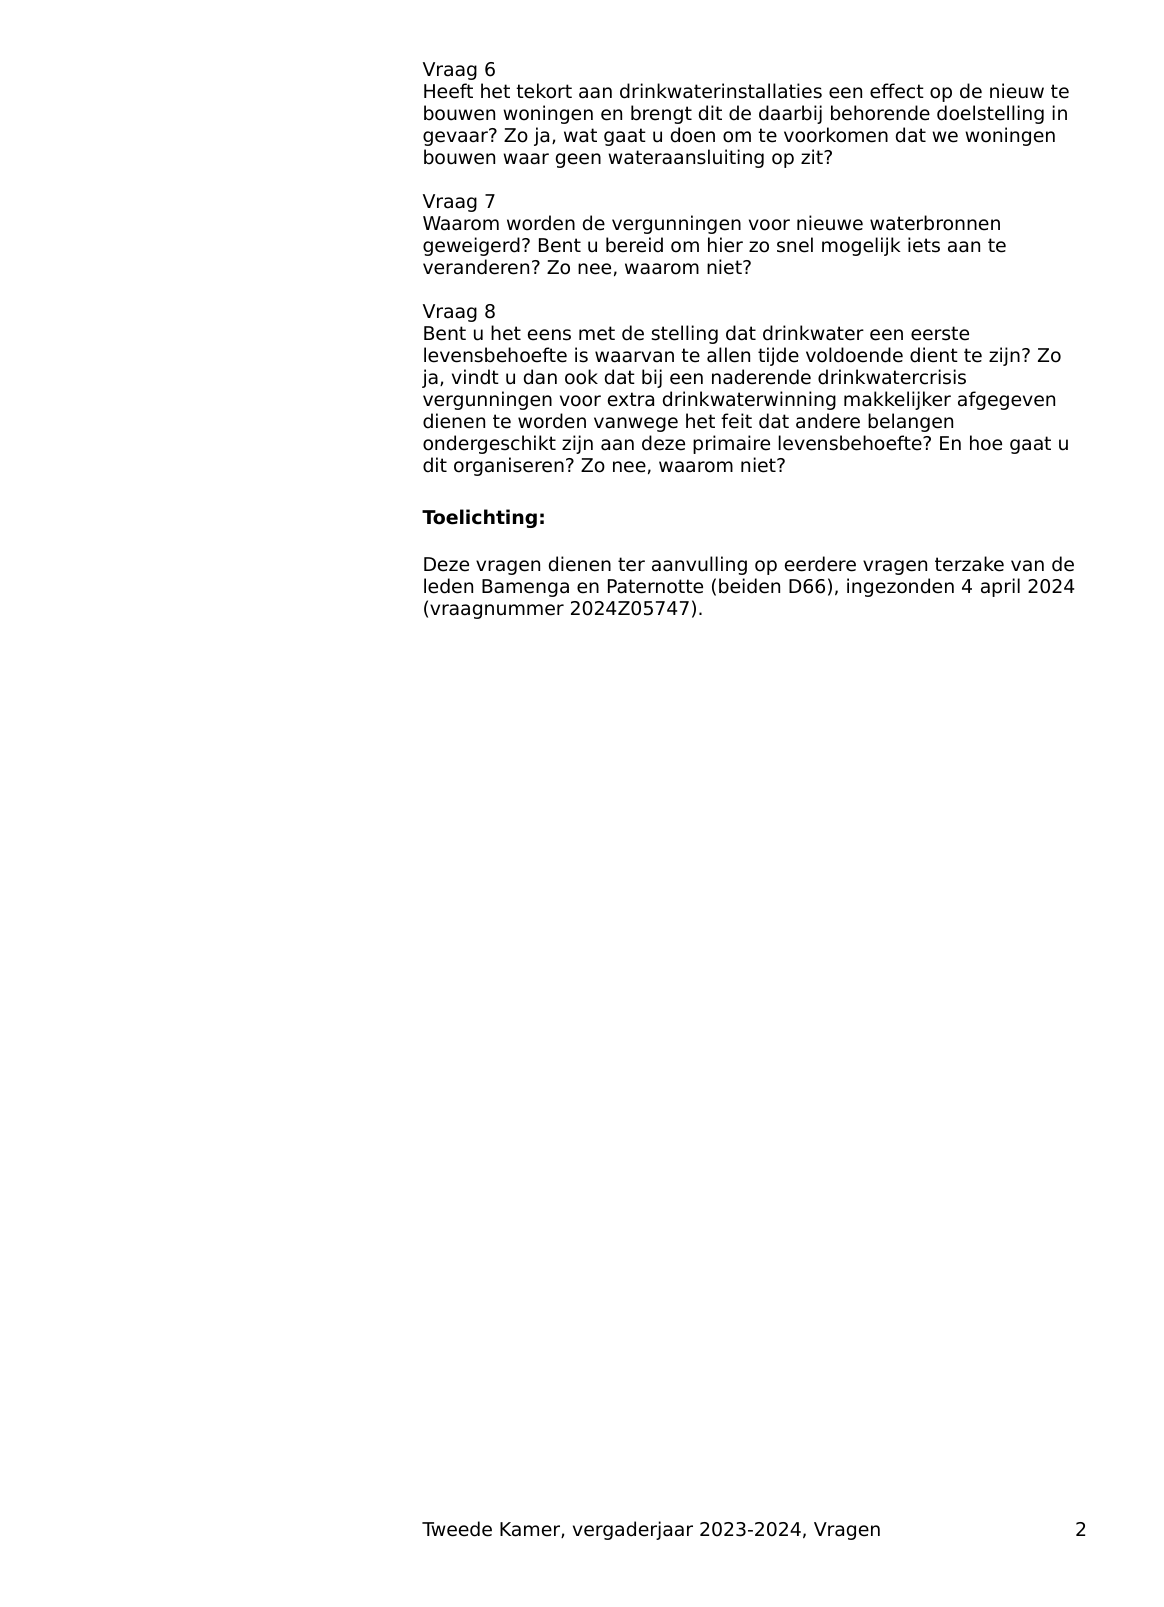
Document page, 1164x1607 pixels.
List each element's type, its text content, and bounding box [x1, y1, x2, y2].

text Heeft het tekort aan drinkwaterinstallaties een effect op de nieuw te bouwen woningen en brengt dit de daarbij behorende doelstelling in gevaar? Zo ja, wat gaat u doen om te voorkomen dat we woningen bouwen waar geen wateraansluiting op zit? [422, 81, 1087, 169]
text Waarom worden de vergunningen voor nieuwe waterbronnen geweigerd? Bent u bereid om hier zo snel mogelijk iets aan te veranderen? Zo nee, waarom niet? [422, 213, 1087, 279]
text Vraag 8 [422, 301, 1087, 323]
text Vraag 6 [422, 59, 1087, 81]
text Vraag 7 [422, 191, 1087, 213]
text Bent u het eens met de stelling dat drinkwater een eerste levensbehoefte is waarvan te allen tijde voldoende dient te zijn? Zo ja, vindt u dan ook dat bij een naderende drinkwatercrisis vergunningen voor extra drinkwaterwinning makkelijker afgegeven dienen te worden vanwege het feit dat andere belangen ondergeschikt zijn aan deze primaire levensbehoefte? En hoe gaat u dit organiseren? Zo nee, waarom niet? [422, 323, 1087, 477]
text Deze vragen dienen ter aanvulling op eerdere vragen terzake van de leden Bamenga en Paternotte (beiden D66), ingezonden 4 april 2024 (vraagnummer 2024Z05747). [422, 554, 1087, 620]
subtitle Toelichting: [422, 507, 1087, 529]
